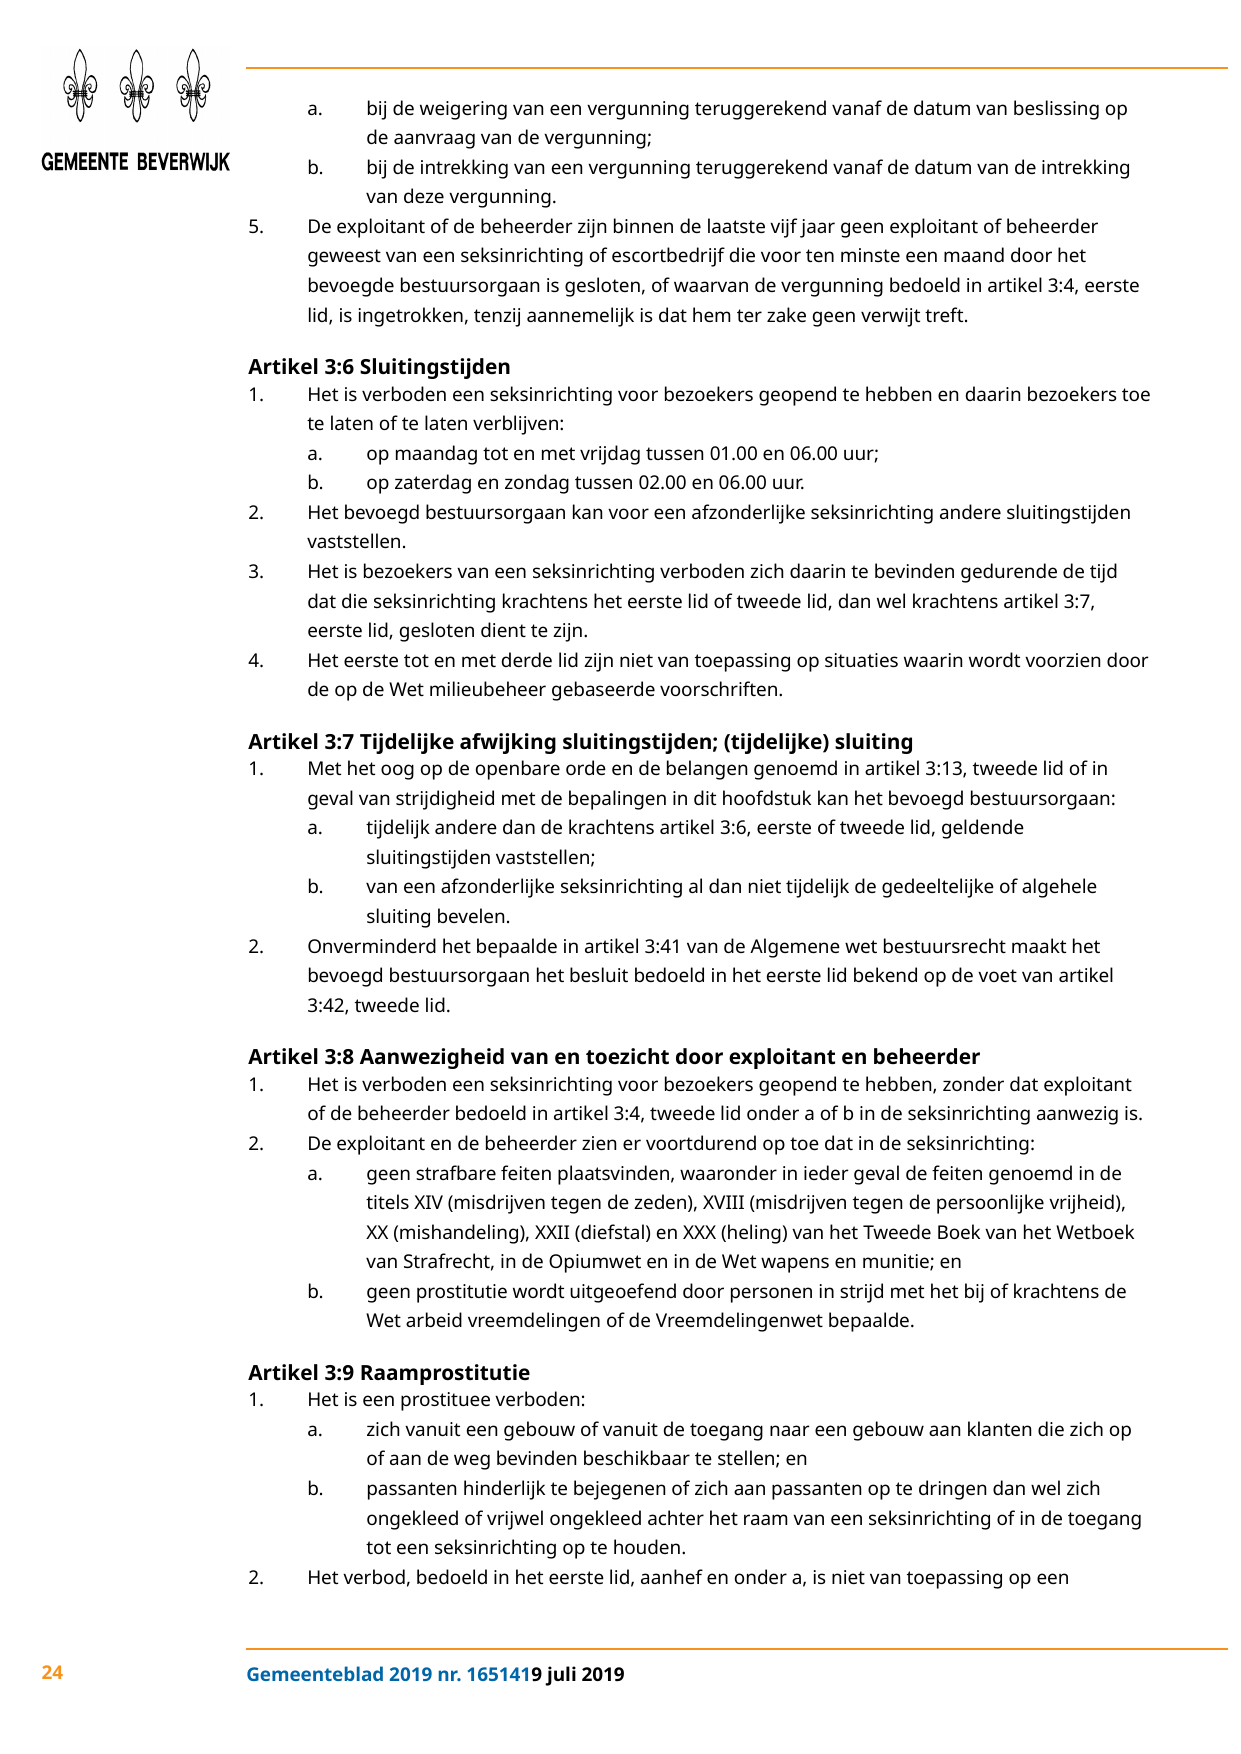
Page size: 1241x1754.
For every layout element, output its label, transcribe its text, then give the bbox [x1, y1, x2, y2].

list zich vanuit een gebouw of vanuit de toegang naar een gebouw aan klanten die zich op of aan de weg bevinden beschikbaar te stellen; en [307, 1416, 1152, 1471]
list Het eerste tot en met derde lid zijn niet van toepassing op situaties waarin wordt voorzien door de op de Wet milieubeheer gebaseerde voorschriften. [248, 647, 1152, 702]
list tijdelijk andere dan de krachtens artikel 3:6, eerste of tweede lid, geldende sluitingstijden vaststellen; [307, 814, 1152, 870]
list geen prostitutie wordt uitgeoefend door personen in strijd met het bij of krachtens de Wet arbeid vreemdelingen of de Vreemdelingenwet bepaalde. [307, 1278, 1152, 1333]
list De exploitant of de beheerder zijn binnen de laatste vijf jaar geen exploitant of beheerder geweest van een seksinrichting of escortbedrijf die voor ten minste een maand door het bevoegde bestuursorgaan is gesloten, of waarvan de vergunning bedoeld in artikel 3:4, eerste lid, is ingetrokken, tenzij aannemelijk is dat hem ter zake geen verwijt treft. [248, 213, 1152, 328]
list De exploitant en de beheerder zien er voortdurend op toe dat in de seksinrichting: [248, 1130, 1152, 1156]
list geen strafbare feiten plaatsvinden, waaronder in ieder geval de feiten genoemd in de titels XIV (misdrijven tegen de zeden), XVIII (misdrijven tegen de persoonlijke vrijheid), XX (mishandeling), XXII (diefstal) en XXX (heling) van het Tweede Boek van het Wetboek van Strafrecht, in de Opiumwet en in de Wet wapens en munitie; en [307, 1160, 1152, 1274]
text Artikel 3:9 Raamprostitutie [248, 1358, 1152, 1386]
picture [41, 47, 231, 172]
list Met het oog op de openbare orde en de belangen genoemd in artikel 3:13, tweede lid of in geval van strijdigheid met de bepalingen in dit hoofdstuk kan het bevoegd bestuursorgaan: [248, 755, 1152, 811]
list Onverminderd het bepaalde in artikel 3:41 van de Algemene wet bestuursrecht maakt het bevoegd bestuursorgaan het besluit bedoeld in het eerste lid bekend op de voet van artikel 3:42, tweede lid. [248, 933, 1152, 1018]
list Het is bezoekers van een seksinrichting verboden zich daarin te bevinden gedurende de tijd dat die seksinrichting krachtens het eerste lid of tweede lid, dan wel krachtens artikel 3:7, eerste lid, gesloten dient te zijn. [248, 558, 1152, 643]
list op maandag tot en met vrijdag tussen 01.00 en 06.00 uur; [307, 440, 1152, 466]
text Artikel 3:6 Sluitingstijden [248, 352, 1152, 381]
list bij de intrekking van een vergunning teruggerekend vanaf de datum van de intrekking van deze vergunning. [307, 154, 1152, 209]
list op zaterdag en zondag tussen 02.00 en 06.00 uur. [307, 469, 1152, 495]
list Het is verboden een seksinrichting voor bezoekers geopend te hebben, zonder dat exploitant of de beheerder bedoeld in artikel 3:4, tweede lid onder a of b in de seksinrichting aanwezig is. [248, 1071, 1152, 1126]
list van een afzonderlijke seksinrichting al dan niet tijdelijk de gedeeltelijke of algehele sluiting bevelen. [307, 874, 1152, 929]
list Het is verboden een seksinrichting voor bezoekers geopend te hebben en daarin bezoekers toe te laten of te laten verblijven: [248, 381, 1152, 436]
text Artikel 3:7 Tijdelijke afwijking sluitingstijden; (tijdelijke) sluiting [248, 727, 1152, 755]
list bij de weigering van een vergunning teruggerekend vanaf de datum van beslissing op de aanvraag van de vergunning; [307, 95, 1152, 150]
list Het verbod, bedoeld in het eerste lid, aanhef en onder a, is niet van toepassing op een [248, 1564, 1152, 1590]
list Het bevoegd bestuursorgaan kan voor een afzonderlijke seksinrichting andere sluitingstijden vaststellen. [248, 499, 1152, 554]
list passanten hinderlijk te bejegenen of zich aan passanten op te dringen dan wel zich ongekleed of vrijwel ongekleed achter het raam van een seksinrichting of in de toegang tot een seksinrichting op te houden. [307, 1475, 1152, 1560]
list Het is een prostituee verboden: [248, 1386, 1152, 1412]
text Artikel 3:8 Aanwezigheid van en toezicht door exploitant en beheerder [248, 1042, 1152, 1071]
